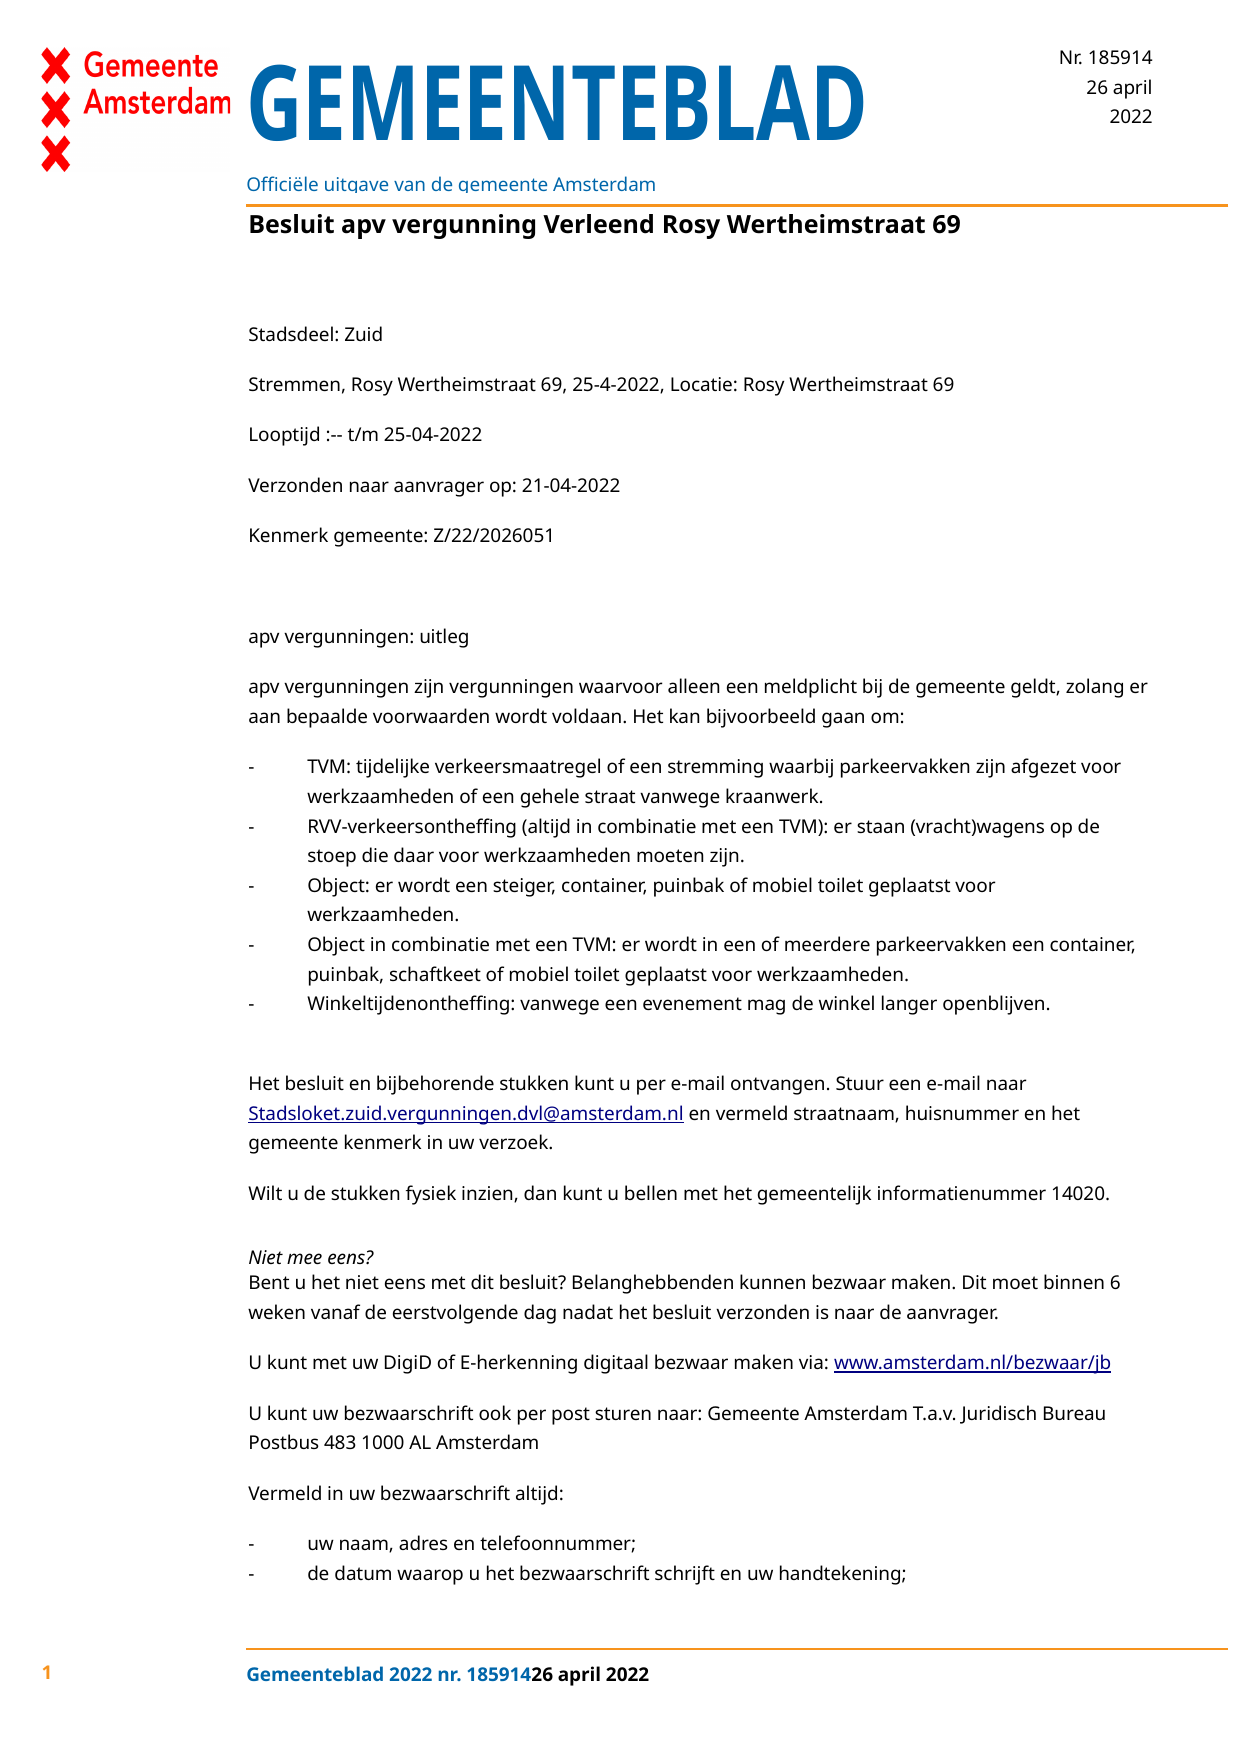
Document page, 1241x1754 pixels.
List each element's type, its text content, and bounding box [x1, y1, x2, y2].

text U kunt uw bezwaarschrift ook per post sturen naar: Gemeente Amsterdam T.a.v. Juridisch Bureau Postbus 483 1000 AL Amsterdam [248, 1400, 1152, 1455]
text U kunt met uw DigiD of E-herkenning digitaal bezwaar maken via: www.amsterdam.nl/bezwaar/jb [248, 1349, 1152, 1375]
text apv vergunningen zijn vergunningen waarvoor alleen een meldplicht bij de gemeente geldt, zolang er aan bepaalde voorwaarden wordt voldaan. Het kan bijvoorbeeld gaan om: [248, 674, 1152, 729]
text Verzonden naar aanvrager op: 21-04-2022 [248, 472, 1152, 498]
text Besluit apv vergunning Verleend Rosy Wertheimstraat 69 [248, 207, 1152, 241]
text apv vergunningen: uitleg [248, 623, 1152, 649]
text Vermeld in uw bezwaarschrift altijd: [248, 1480, 1152, 1506]
text Kenmerk gemeente: Z/22/2026051 [248, 522, 1152, 548]
text Bent u het niet eens met dit besluit? Belanghebbenden kunnen bezwaar maken. Dit moet binnen 6 weken vanaf de eerstvolgende dag nadat het besluit verzonden is naar de aanvrager. [248, 1269, 1152, 1325]
text Looptijd :-- t/m 25-04-2022 [248, 422, 1152, 447]
text Stadsdeel: Zuid [248, 321, 1152, 346]
picture [41, 47, 231, 172]
list de datum waarop u het bezwaarschrift schrijft en uw handtekening; [248, 1560, 1152, 1586]
list uw naam, adres en telefoonnummer; [248, 1530, 1152, 1556]
text Niet mee eens? [248, 1244, 1152, 1269]
text Het besluit en bijbehorende stukken kunt u per e-mail ontvangen. Stuur een e-mail naar Stadsloket.zuid.vergunningen.dvl@amsterdam.nl en vermeld straatnaam, huisnummer en het gemeente kenmerk in uw verzoek. [248, 1070, 1152, 1155]
list RVV-verkeersontheffing (altijd in combinatie met een TVM): er staan (vracht)wagens op de stoep die daar voor werkzaamheden moeten zijn. [248, 813, 1152, 868]
list TVM: tijdelijke verkeersmaatregel of een stremming waarbij parkeervakken zijn afgezet voor werkzaamheden of een gehele straat vanwege kraanwerk. [248, 754, 1152, 809]
list Object: er wordt een steiger, container, puinbak of mobiel toilet geplaatst voor werkzaamheden. [248, 872, 1152, 927]
list Winkeltijdenontheffing: vanwege een evenement mag de winkel langer openblijven. [248, 990, 1152, 1016]
text Stremmen, Rosy Wertheimstraat 69, 25-4-2022, Locatie: Rosy Wertheimstraat 69 [248, 371, 1152, 397]
text Wilt u de stukken fysiek inzien, dan kunt u bellen met het gemeentelijk informatienummer 14020. [248, 1180, 1152, 1206]
list Object in combinatie met een TVM: er wordt in een of meerdere parkeervakken een container, puinbak, schaftkeet of mobiel toilet geplaatst voor werkzaamheden. [248, 931, 1152, 986]
